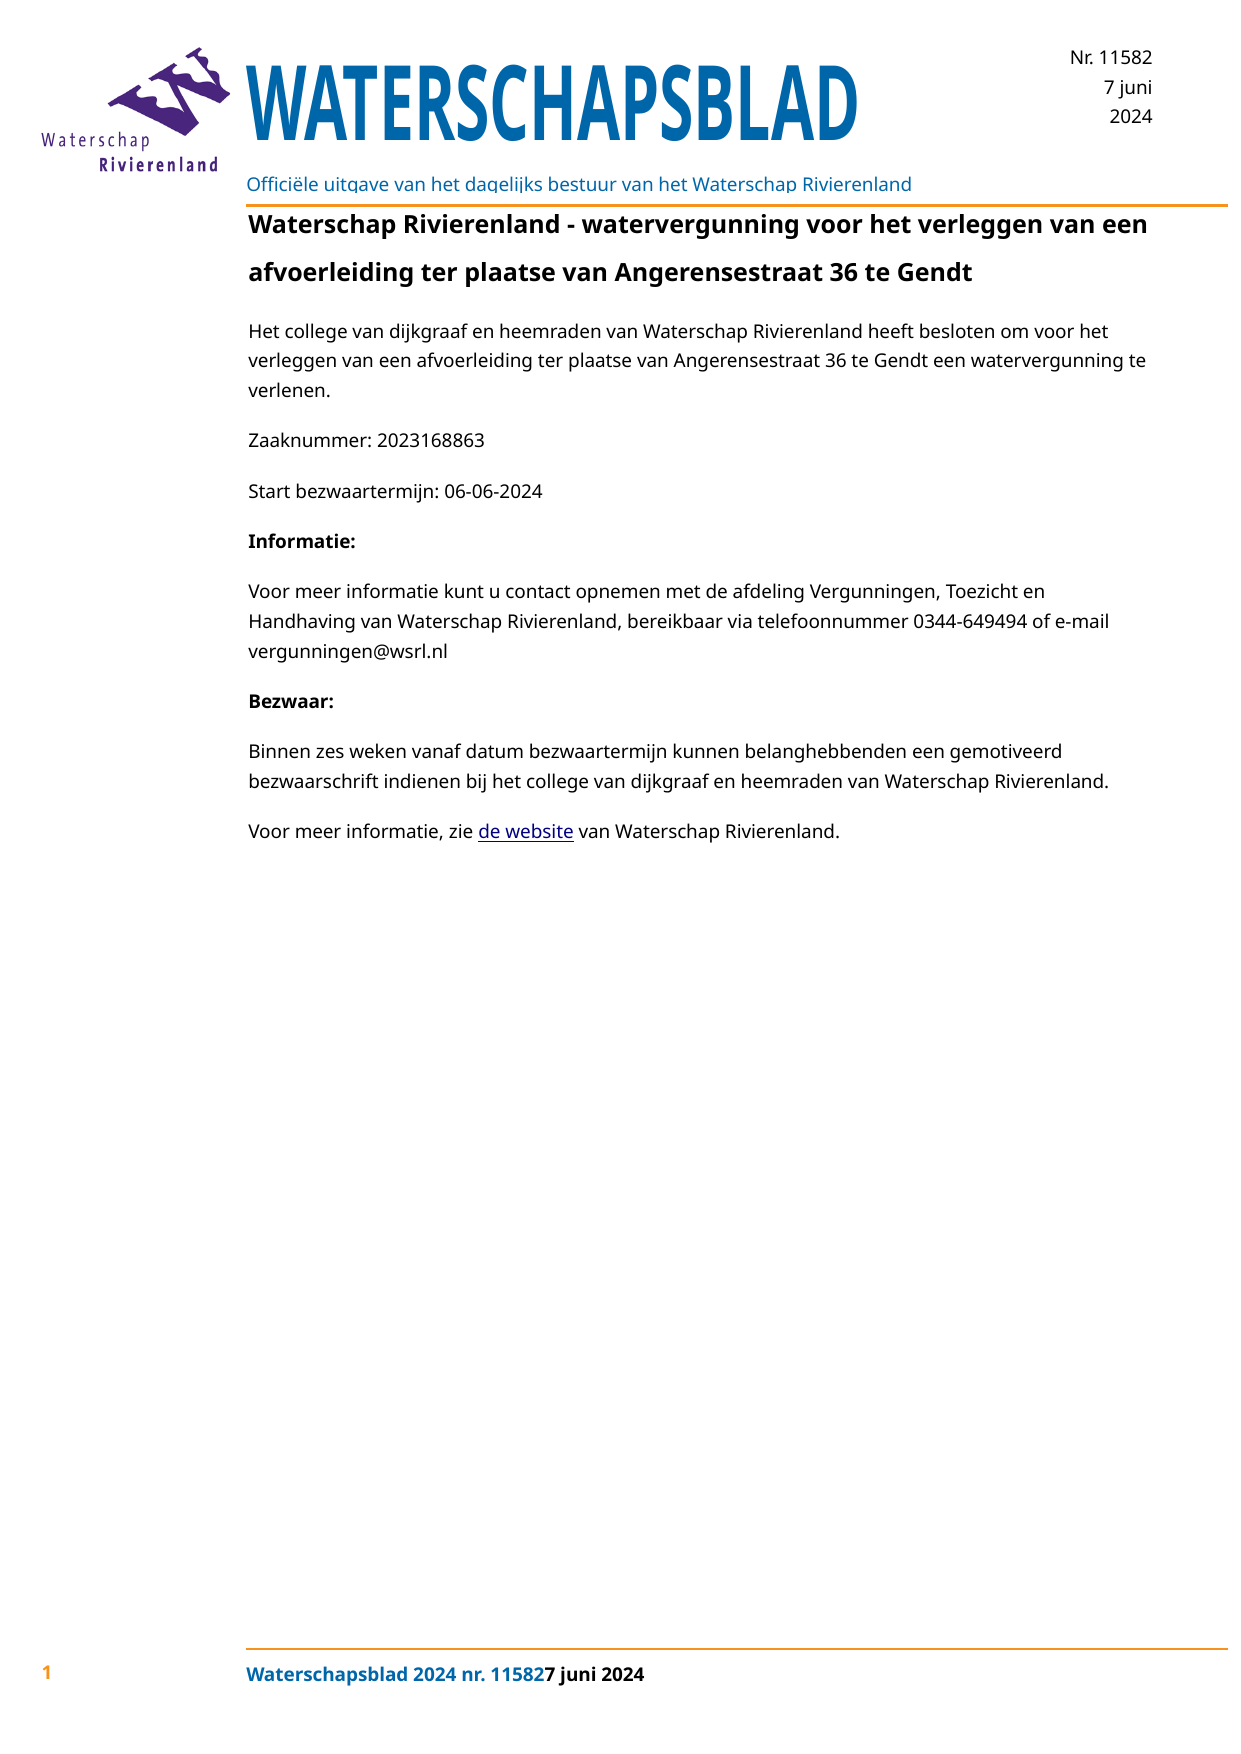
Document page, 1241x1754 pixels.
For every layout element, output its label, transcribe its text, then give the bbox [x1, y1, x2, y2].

text Waterschap Rivierenland - watervergunning voor het verleggen van een afvoerleiding ter plaatse van Angerensestraat 36 te Gendt [248, 207, 1152, 288]
text Binnen zes weken vanaf datum bezwaartermijn kunnen belanghebbenden een gemotiveerd bezwaarschrift indienen bij het college van dijkgraaf en heemraden van Waterschap Rivierenland. [248, 739, 1152, 794]
text Bezwaar: [248, 688, 1152, 714]
picture [41, 47, 231, 172]
text Zaaknummer: 2023168863 [248, 427, 1152, 453]
text Start bezwaartermijn: 06-06-2024 [248, 478, 1152, 504]
text Informatie: [248, 528, 1152, 554]
text Voor meer informatie, zie de website van Waterschap Rivierenland. [248, 819, 1152, 844]
text Het college van dijkgraaf en heemraden van Waterschap Rivierenland heeft besloten om voor het verleggen van een afvoerleiding ter plaatse van Angerensestraat 36 te Gendt een watervergunning te verlenen. [248, 318, 1152, 403]
text Voor meer informatie kunt u contact opnemen met de afdeling Vergunningen, Toezicht en Handhaving van Waterschap Rivierenland, bereikbaar via telefoonnummer 0344-649494 of e-mail vergunningen@wsrl.nl [248, 579, 1152, 664]
